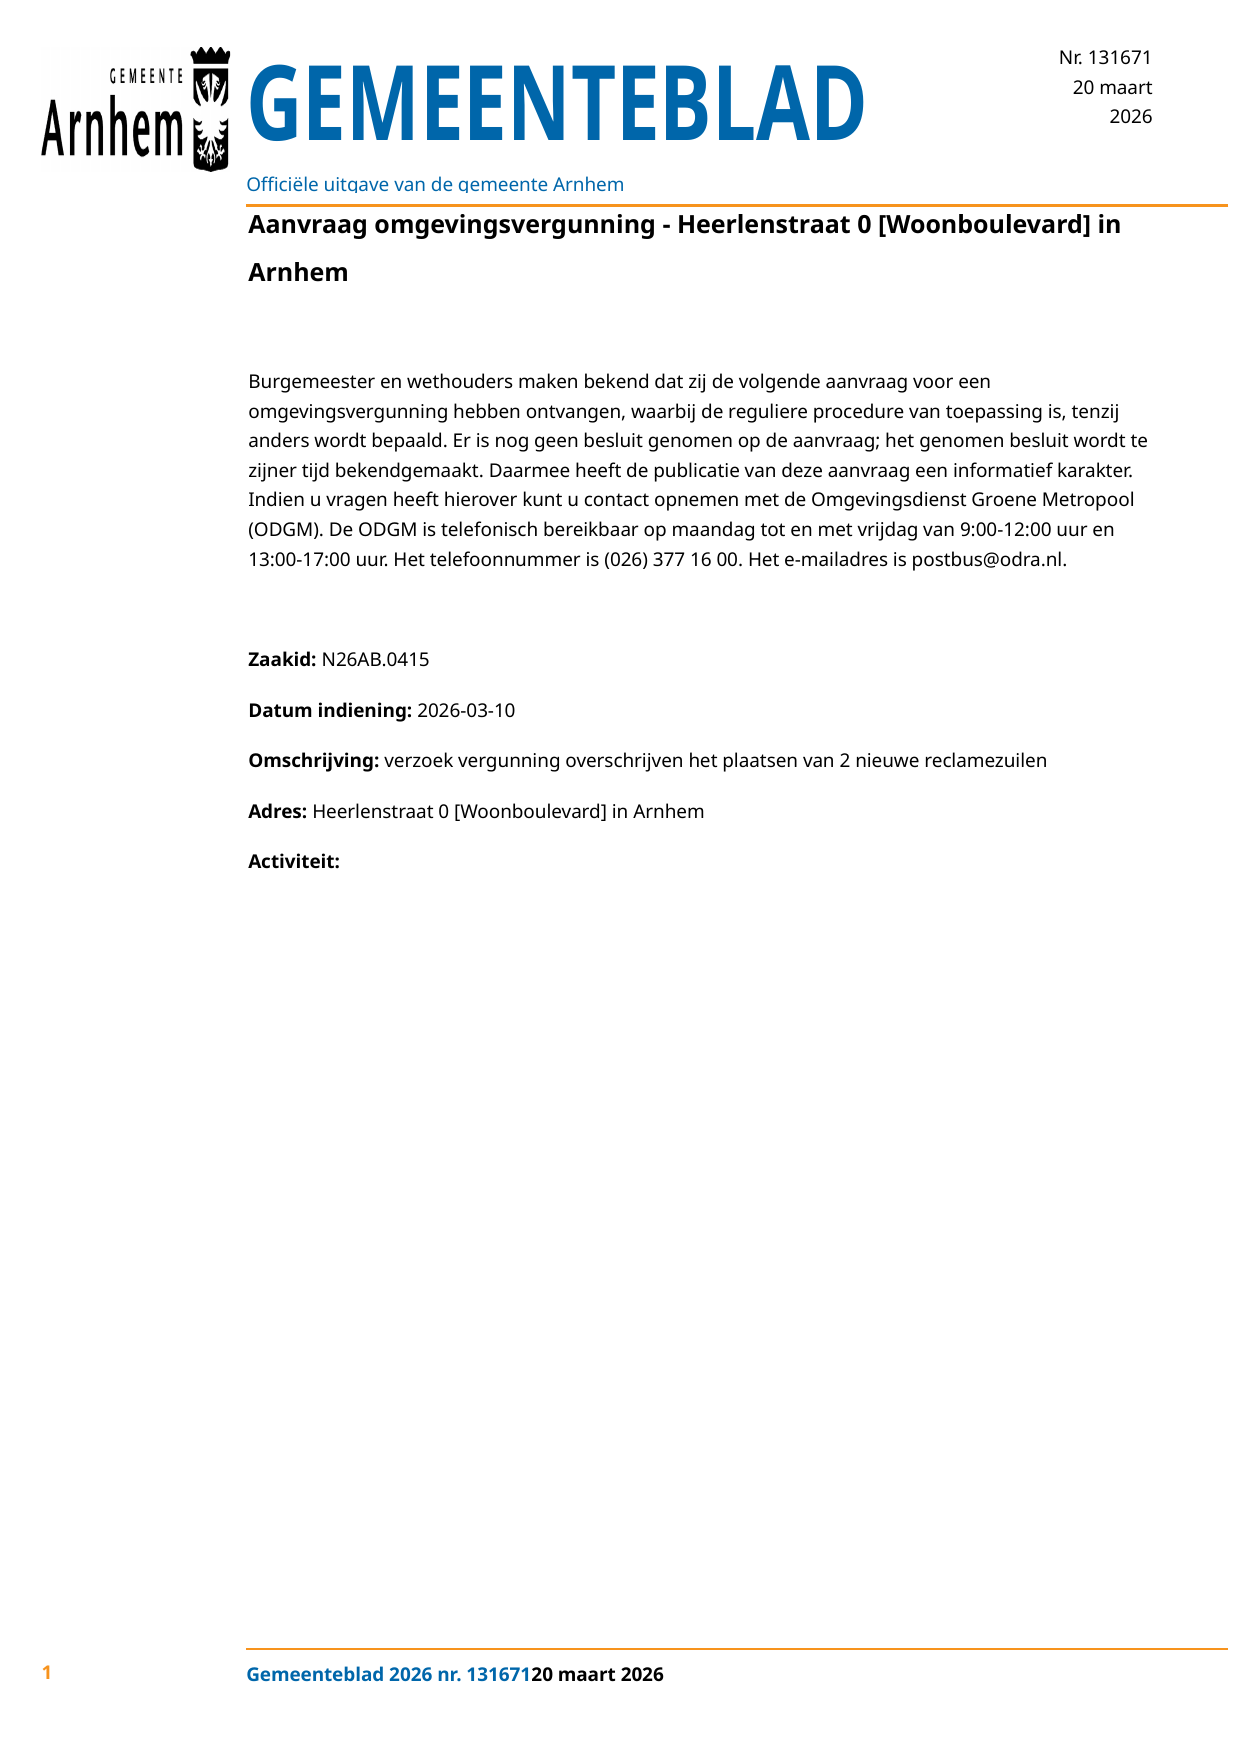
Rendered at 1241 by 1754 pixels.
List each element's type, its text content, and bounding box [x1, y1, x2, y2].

picture [41, 47, 231, 172]
text Omschrijving: verzoek vergunning overschrijven het plaatsen van 2 nieuwe reclamezuilen [248, 747, 1152, 773]
text Aanvraag omgevingsvergunning - Heerlenstraat 0 [Woonboulevard] in Arnhem [248, 207, 1152, 288]
text Zaakid: N26AB.0415 [248, 647, 1152, 672]
text Activiteit: [248, 848, 1152, 874]
text Burgemeester en wethouders maken bekend dat zij de volgende aanvraag voor een omgevingsvergunning hebben ontvangen, waarbij de reguliere procedure van toepassing is, tenzij anders wordt bepaald. Er is nog geen besluit genomen op de aanvraag; het genomen besluit wordt te zijner tijd bekendgemaakt. Daarmee heeft de publicatie van deze aanvraag een informatief karakter. Indien u vragen heeft hierover kunt u contact opnemen met de Omgevingsdienst Groene Metropool (ODGM). De ODGM is telefonisch bereikbaar op maandag tot en met vrijdag van 9:00-12:00 uur en 13:00-17:00 uur. Het telefoonnummer is (026) 377 16 00. Het e-mailadres is postbus@odra.nl. [248, 368, 1152, 572]
text Datum indiening: 2026-03-10 [248, 697, 1152, 723]
text Adres: Heerlenstraat 0 [Woonboulevard] in Arnhem [248, 798, 1152, 824]
